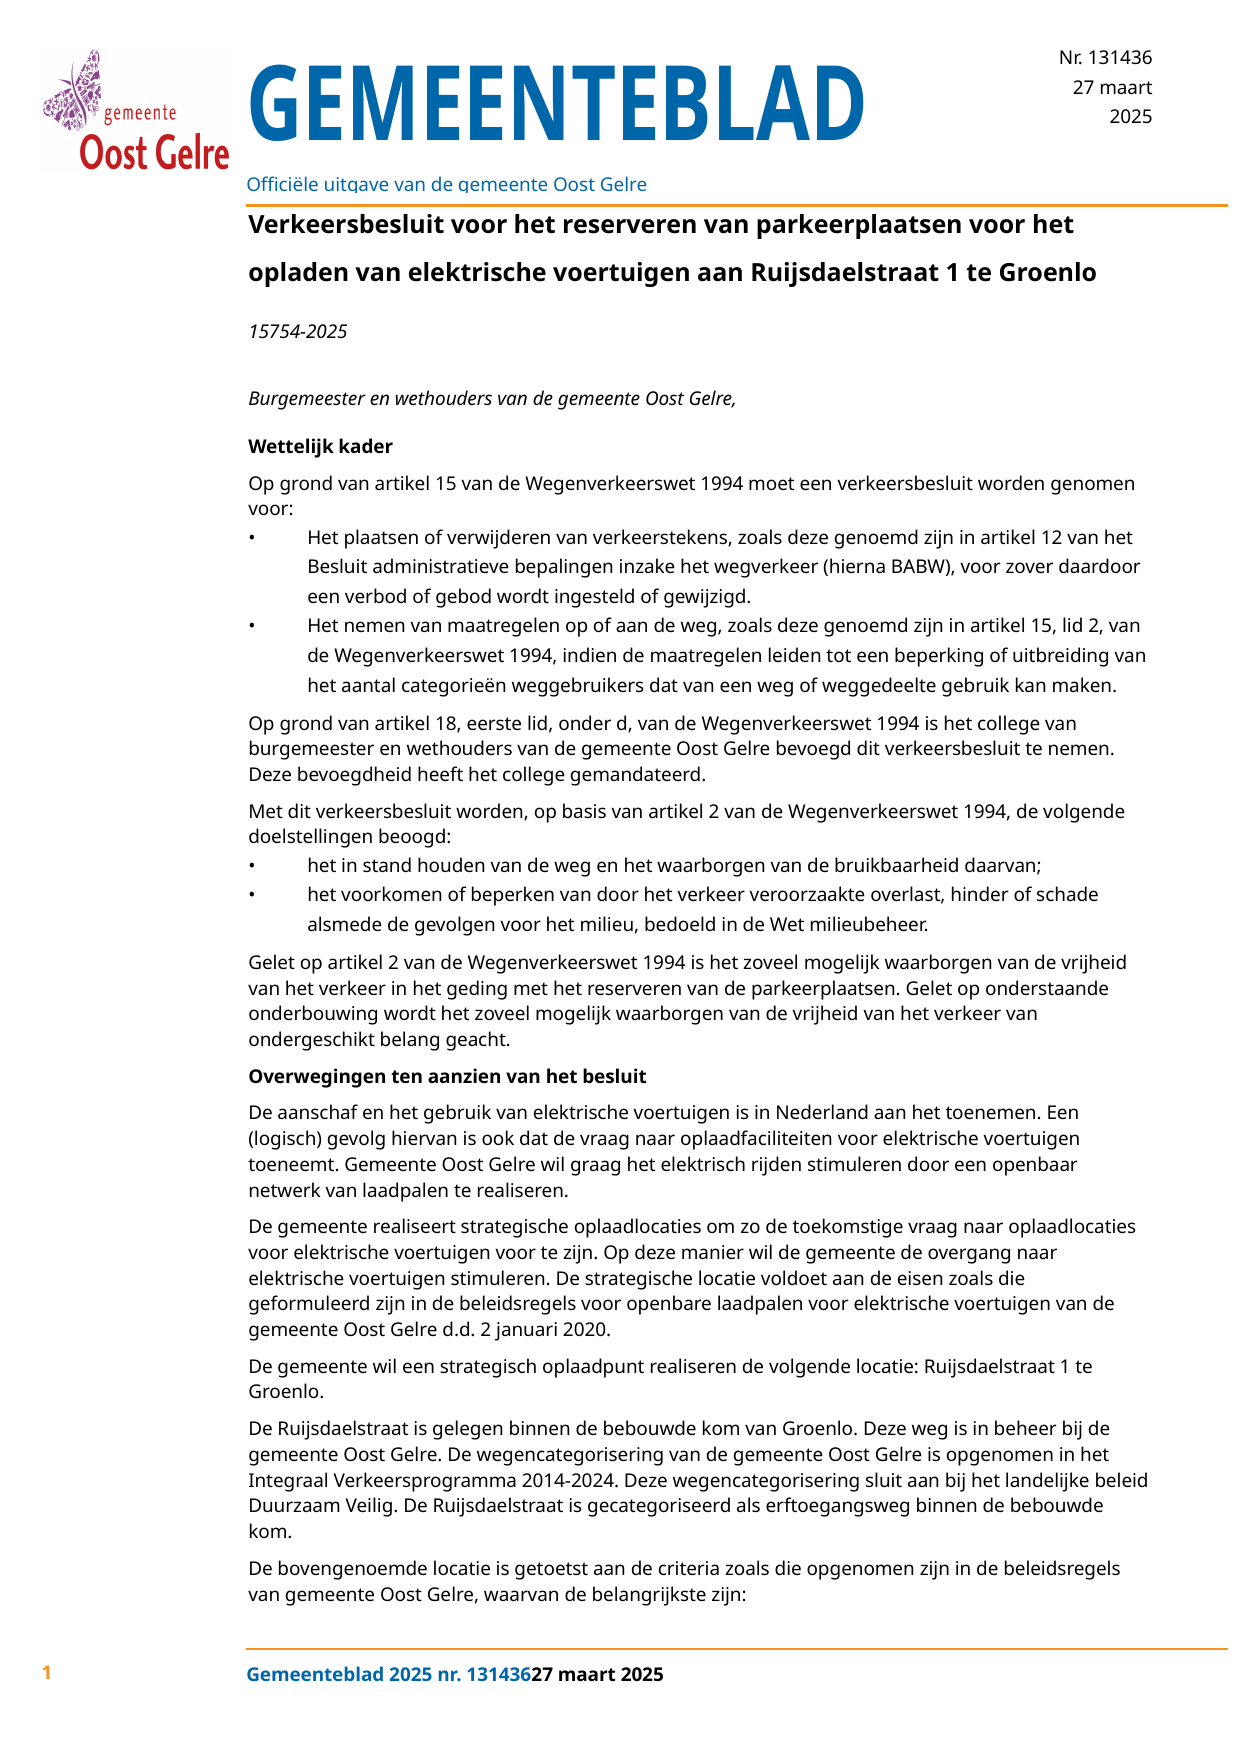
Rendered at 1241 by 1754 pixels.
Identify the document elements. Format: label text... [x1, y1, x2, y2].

text Op grond van artikel 15 van de Wegenverkeerswet 1994 moet een verkeersbesluit worden genomen voor: [248, 470, 1152, 521]
text Verkeersbesluit voor het reserveren van parkeerplaatsen voor het opladen van elektrische voertuigen aan Ruijsdaelstraat 1 te Groenlo [248, 207, 1152, 288]
text Op grond van artikel 18, eerste lid, onder d, van de Wegenverkeerswet 1994 is het college van burgemeester en wethouders van de gemeente Oost Gelre bevoegd dit verkeersbesluit te nemen. Deze bevoegdheid heeft het college gemandateerd. [248, 710, 1152, 787]
text Burgemeester en wethouders van de gemeente Oost Gelre, [248, 386, 1152, 411]
list het voorkomen of beperken van door het verkeer veroorzaakte overlast, hinder of schade alsmede de gevolgen voor het milieu, bedoeld in de Wet milieubeheer. [248, 882, 1152, 937]
text 15754-2025 [248, 318, 1152, 344]
list Het nemen van maatregelen op of aan de weg, zoals deze genoemd zijn in artikel 15, lid 2, van de Wegenverkeerswet 1994, indien de maatregelen leiden tot een beperking of uitbreiding van het aantal categorieën weggebruikers dat van een weg of weggedeelte gebruik kan maken. [248, 613, 1152, 698]
text De Ruijsdaelstraat is gelegen binnen de bebouwde kom van Groenlo. Deze weg is in beheer bij de gemeente Oost Gelre. De wegencategorisering van de gemeente Oost Gelre is opgenomen in het Integraal Verkeersprogramma 2014-2024. Deze wegencategorisering sluit aan bij het landelijke beleid Duurzaam Veilig. De Ruijsdaelstraat is gecategoriseerd als erftoegangsweg binnen de bebouwde kom. [248, 1415, 1152, 1544]
text Wettelijk kader [248, 433, 1152, 459]
text Overwegingen ten aanzien van het besluit [248, 1063, 1152, 1089]
text Gelet op artikel 2 van de Wegenverkeerswet 1994 is het zoveel mogelijk waarborgen van de vrijheid van het verkeer in het geding met het reserveren van de parkeerplaatsen. Gelet op onderstaande onderbouwing wordt het zoveel mogelijk waarborgen van de vrijheid van het verkeer van ondergeschikt belang geacht. [248, 949, 1152, 1052]
picture [41, 47, 231, 172]
text De bovengenoemde locatie is getoetst aan de criteria zoals die opgenomen zijn in de beleidsregels van gemeente Oost Gelre, waarvan de belangrijkste zijn: [248, 1555, 1152, 1606]
list het in stand houden van de weg en het waarborgen van de bruikbaarheid daarvan; [248, 852, 1152, 878]
text De gemeente wil een strategisch oplaadpunt realiseren de volgende locatie: Ruijsdaelstraat 1 te Groenlo. [248, 1353, 1152, 1404]
list Het plaatsen of verwijderen van verkeerstekens, zoals deze genoemd zijn in artikel 12 van het Besluit administratieve bepalingen inzake het wegverkeer (hierna BABW), voor zover daardoor een verbod of gebod wordt ingesteld of gewijzigd. [248, 524, 1152, 609]
text De gemeente realiseert strategische oplaadlocaties om zo de toekomstige vraag naar oplaadlocaties voor elektrische voertuigen voor te zijn. Op deze manier wil de gemeente de overgang naar elektrische voertuigen stimuleren. De strategische locatie voldoet aan de eisen zoals die geformuleerd zijn in de beleidsregels voor openbare laadpalen voor elektrische voertuigen van de gemeente Oost Gelre d.d. 2 januari 2020. [248, 1213, 1152, 1342]
text De aanschaf en het gebruik van elektrische voertuigen is in Nederland aan het toenemen. Een (logisch) gevolg hiervan is ook dat de vraag naar oplaadfaciliteiten voor elektrische voertuigen toeneemt. Gemeente Oost Gelre wil graag het elektrisch rijden stimuleren door een openbaar netwerk van laadpalen te realiseren. [248, 1099, 1152, 1202]
text Met dit verkeersbesluit worden, op basis van artikel 2 van de Wegenverkeerswet 1994, de volgende doelstellingen beoogd: [248, 798, 1152, 849]
